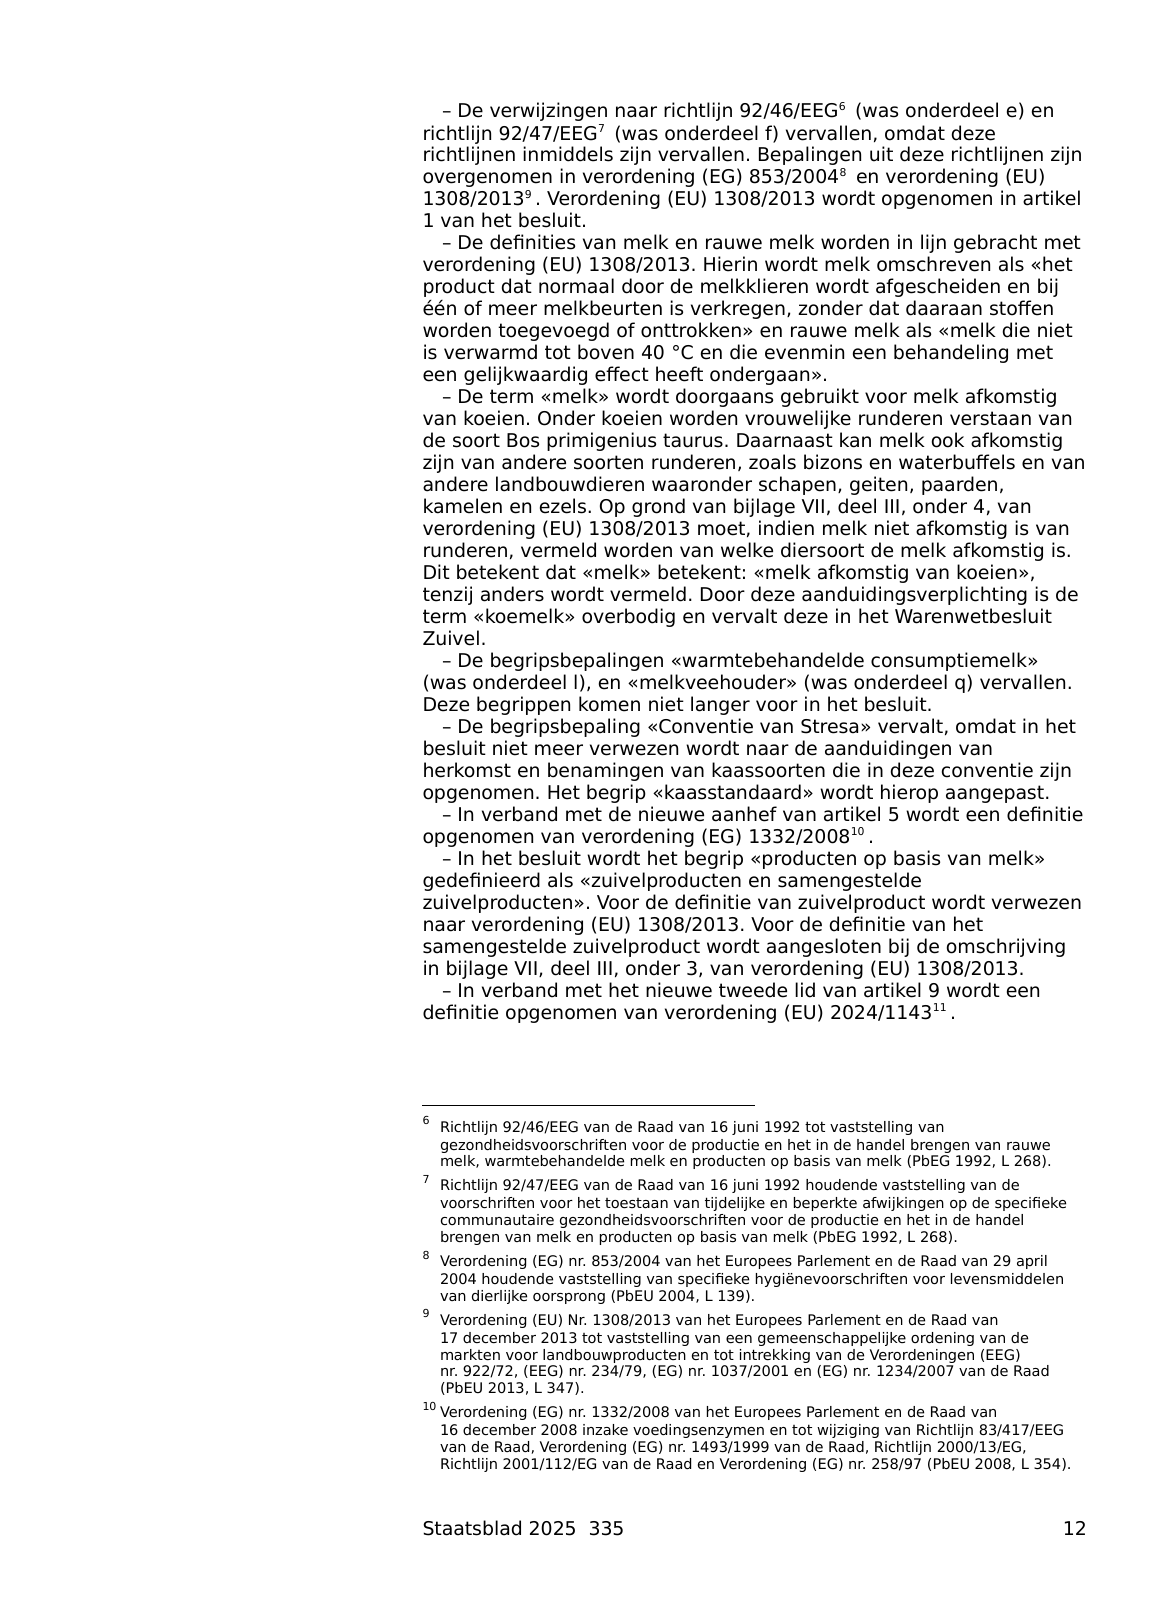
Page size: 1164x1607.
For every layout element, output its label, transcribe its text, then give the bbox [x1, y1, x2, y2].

text Verordening (EG) nr. 853/2004 van het Europees Parlement en de Raad van 29 april 2004 houdende vaststelling van specifieke hygiënevoorschriften voor levensmiddelen van dierlijke oorsprong (PbEU 2004, L 139). [422, 1249, 1087, 1305]
text Richtlijn 92/47/EEG van de Raad van 16 juni 1992 houdende vaststelling van de voorschriften voor het toestaan van tijdelijke en beperkte afwijkingen op de specifieke communautaire gezondheidsvoorschriften voor de productie en het in de handel brengen van melk en producten op basis van melk (PbEG 1992, L 268). [422, 1173, 1087, 1246]
text – De begripsbepaling «Conventie van Stresa» vervalt, omdat in het besluit niet meer verwezen wordt naar de aanduidingen van herkomst en benamingen van kaassoorten die in deze conventie zijn opgenomen. Het begrip «kaasstandaard» wordt hierop aangepast. [422, 716, 1087, 804]
text – De verwijzingen naar richtlijn 92/46/EEG (was onderdeel e) en richtlijn 92/47/EEG (was onderdeel f) vervallen, omdat deze richtlijnen inmiddels zijn vervallen. Bepalingen uit deze richtlijnen zijn overgenomen in verordening (EG) 853/2004 en verordening (EU) 1308/2013. Verordening (EU) 1308/2013 wordt opgenomen in artikel 1 van het besluit. [422, 100, 1087, 232]
text Verordening (EU) Nr. 1308/2013 van het Europees Parlement en de Raad van 17 december 2013 tot vaststelling van een gemeenschappelijke ordening van de markten voor landbouwproducten en tot intrekking van de Verordeningen (EEG) nr. 922/72, (EEG) nr. 234/79, (EG) nr. 1037/2001 en (EG) nr. 1234/2007 van de Raad (PbEU 2013, L 347). [422, 1308, 1087, 1397]
text Verordening (EG) nr. 1332/2008 van het Europees Parlement en de Raad van 16 december 2008 inzake voedingsenzymen en tot wijziging van Richtlijn 83/417/EEG van de Raad, Verordening (EG) nr. 1493/1999 van de Raad, Richtlijn 2000/13/EG, Richtlijn 2001/112/EG van de Raad en Verordening (EG) nr. 258/97 (PbEU 2008, L 354). [422, 1400, 1087, 1473]
text – In het besluit wordt het begrip «producten op basis van melk» gedefinieerd als «zuivelproducten en samengestelde zuivelproducten». Voor de definitie van zuivelproduct wordt verwezen naar verordening (EU) 1308/2013. Voor de definitie van het samengestelde zuivelproduct wordt aangesloten bij de omschrijving in bijlage VII, deel III, onder 3, van verordening (EU) 1308/2013. [422, 848, 1087, 979]
text Richtlijn 92/46/EEG van de Raad van 16 juni 1992 tot vaststelling van gezondheidsvoorschriften voor de productie en het in de handel brengen van rauwe melk, warmtebehandelde melk en producten op basis van melk (PbEG 1992, L 268). [422, 1114, 1087, 1170]
text – In verband met de nieuwe aanhef van artikel 5 wordt een definitie opgenomen van verordening (EG) 1332/2008. [422, 804, 1087, 848]
text – De begripsbepalingen «warmtebehandelde consumptiemelk» (was onderdeel l), en «melkveehouder» (was onderdeel q) vervallen. Deze begrippen komen niet langer voor in het besluit. [422, 650, 1087, 716]
text – In verband met het nieuwe tweede lid van artikel 9 wordt een definitie opgenomen van verordening (EU) 2024/1143. [422, 979, 1087, 1023]
text – De term «melk» wordt doorgaans gebruikt voor melk afkomstig van koeien. Onder koeien worden vrouwelijke runderen verstaan van de soort Bos primigenius taurus. Daarnaast kan melk ook afkomstig zijn van andere soorten runderen, zoals bizons en waterbuffels en van andere landbouwdieren waaronder schapen, geiten, paarden, kamelen en ezels. Op grond van bijlage VII, deel III, onder 4, van verordening (EU) 1308/2013 moet, indien melk niet afkomstig is van runderen, vermeld worden van welke diersoort de melk afkomstig is. Dit betekent dat «melk» betekent: «melk afkomstig van koeien», tenzij anders wordt vermeld. Door deze aanduidingsverplichting is de term «koemelk» overbodig en vervalt deze in het Warenwetbesluit Zuivel. [422, 386, 1087, 650]
text – De definities van melk en rauwe melk worden in lijn gebracht met verordening (EU) 1308/2013. Hierin wordt melk omschreven als «het product dat normaal door de melkklieren wordt afgescheiden en bij één of meer melkbeurten is verkregen, zonder dat daaraan stoffen worden toegevoegd of onttrokken» en rauwe melk als «melk die niet is verwarmd tot boven 40 °C en die evenmin een behandeling met een gelijkwaardig effect heeft ondergaan». [422, 232, 1087, 386]
